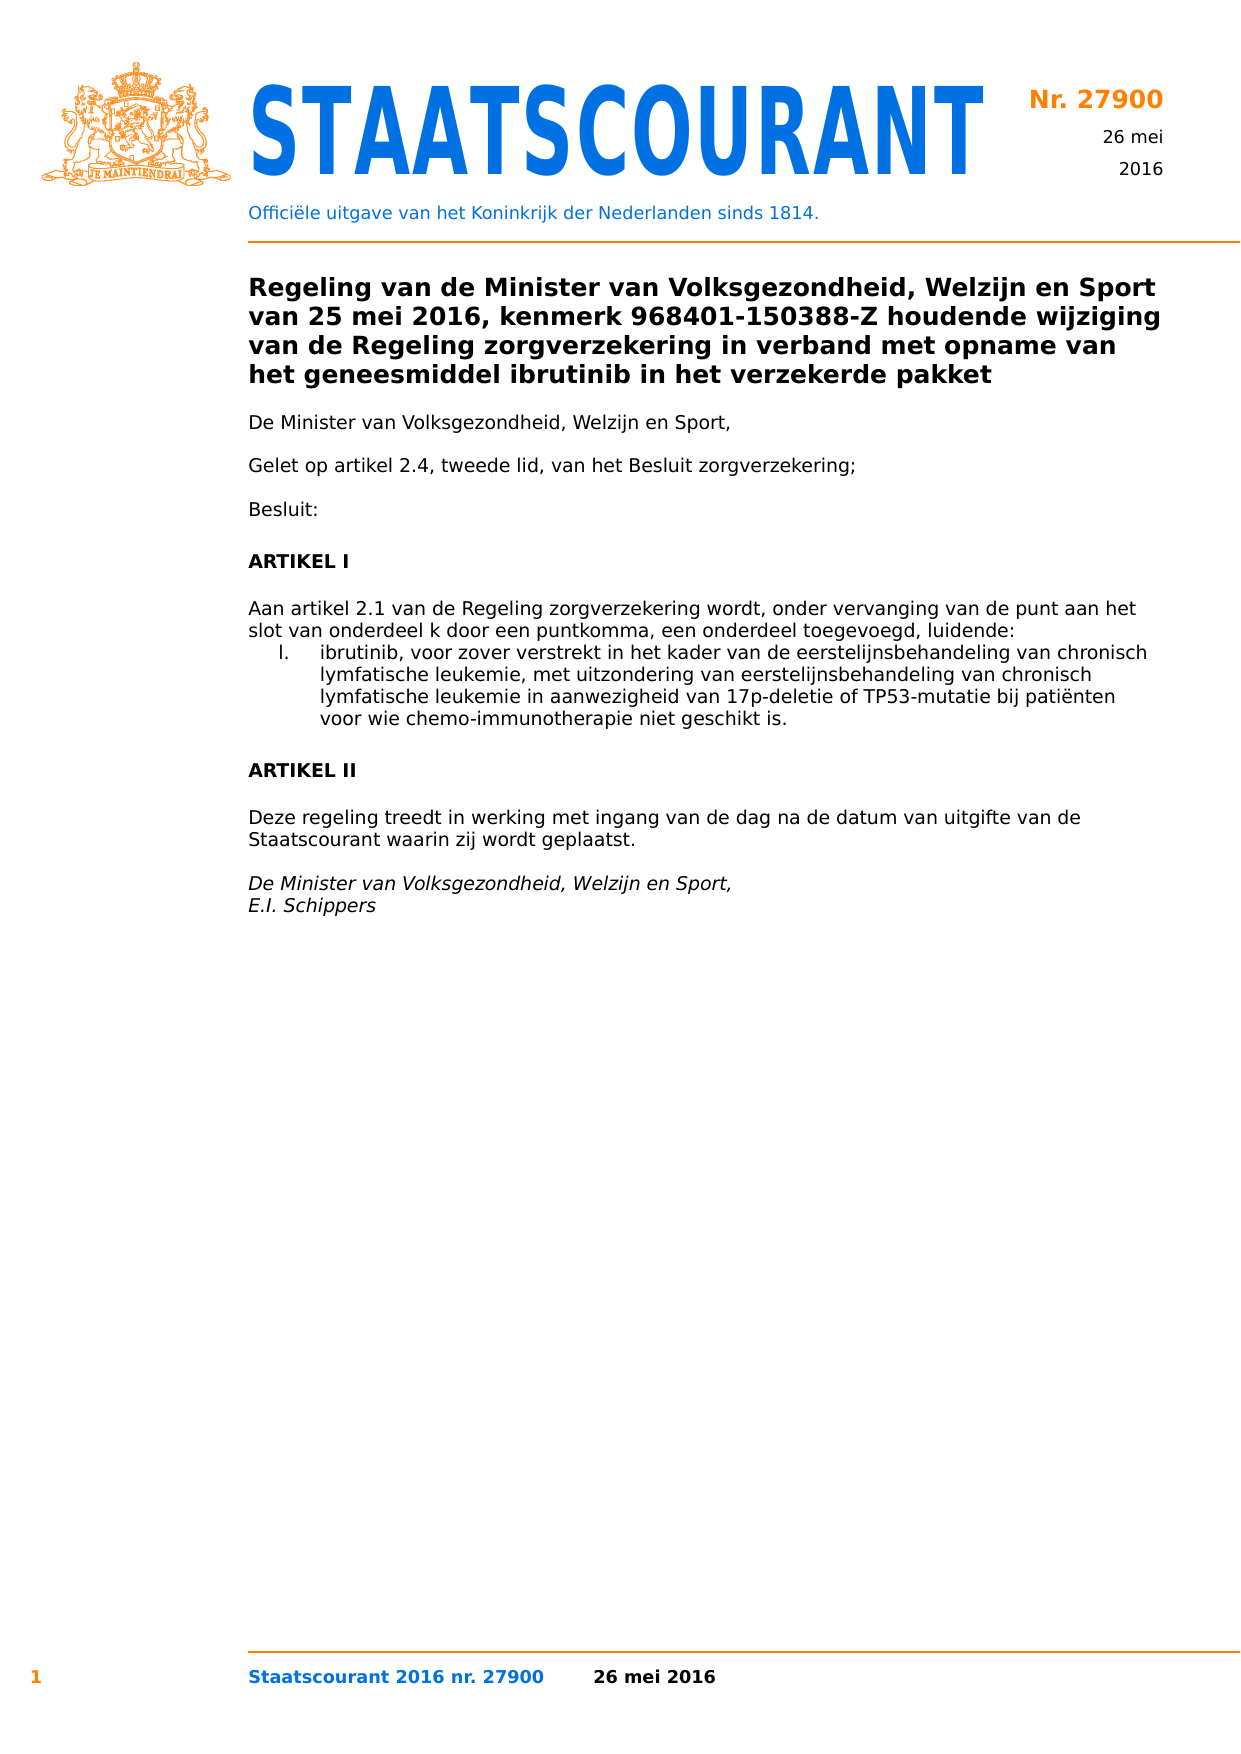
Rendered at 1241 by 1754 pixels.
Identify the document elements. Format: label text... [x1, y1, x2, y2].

text Gelet op artikel 2.4, tweede lid, van het Besluit zorgverzekering; [248, 455, 1163, 477]
subtitle Regeling van de Minister van Volksgezondheid, Welzijn en Sport van 25 mei 2016, kenmerk 968401-150388-Z houdende wijziging van de Regeling zorgverzekering in verband met opname van het geneesmiddel ibrutinib in het verzekerde pakket [248, 273, 1163, 390]
text Aan artikel 2.1 van de Regeling zorgverzekering wordt, onder vervanging van de punt aan het slot van onderdeel k door een puntkomma, een onderdeel toegevoegd, luidende: [248, 598, 1163, 642]
text De Minister van Volksgezondheid, Welzijn en Sport, [248, 412, 1163, 433]
subtitle ARTIKEL II [248, 760, 1163, 782]
text Besluit: [248, 499, 1163, 521]
table_cell 2016 [998, 153, 1240, 203]
table_cell 26 mei [998, 121, 1240, 153]
table_header STAATSCOURANT [248, 62, 998, 203]
table_header Nr. 27900 [998, 62, 1240, 121]
table_cell Officiële uitgave van het Koninkrijk der Nederlanden sinds 1814. [248, 203, 1240, 241]
picture [41, 62, 231, 186]
text l. ibrutinib, voor zover verstrekt in het kader van de eerstelijnsbehandeling van chronisch lymfatische leukemie, met uitzondering van eerstelijnsbehandeling van chronisch lymfatische leukemie in aanwezigheid van 17p-deletie of TP53-mutatie bij patiënten voor wie chemo-immunotherapie niet geschikt is. [278, 642, 1163, 730]
text Deze regeling treedt in werking met ingang van de dag na de datum van uitgifte van de Staatscourant waarin zij wordt geplaatst. [248, 807, 1163, 851]
table_header [25, 62, 248, 241]
subtitle ARTIKEL I [248, 551, 1163, 573]
text De Minister van Volksgezondheid, Welzijn en Sport, E.I. Schippers [248, 873, 1163, 917]
